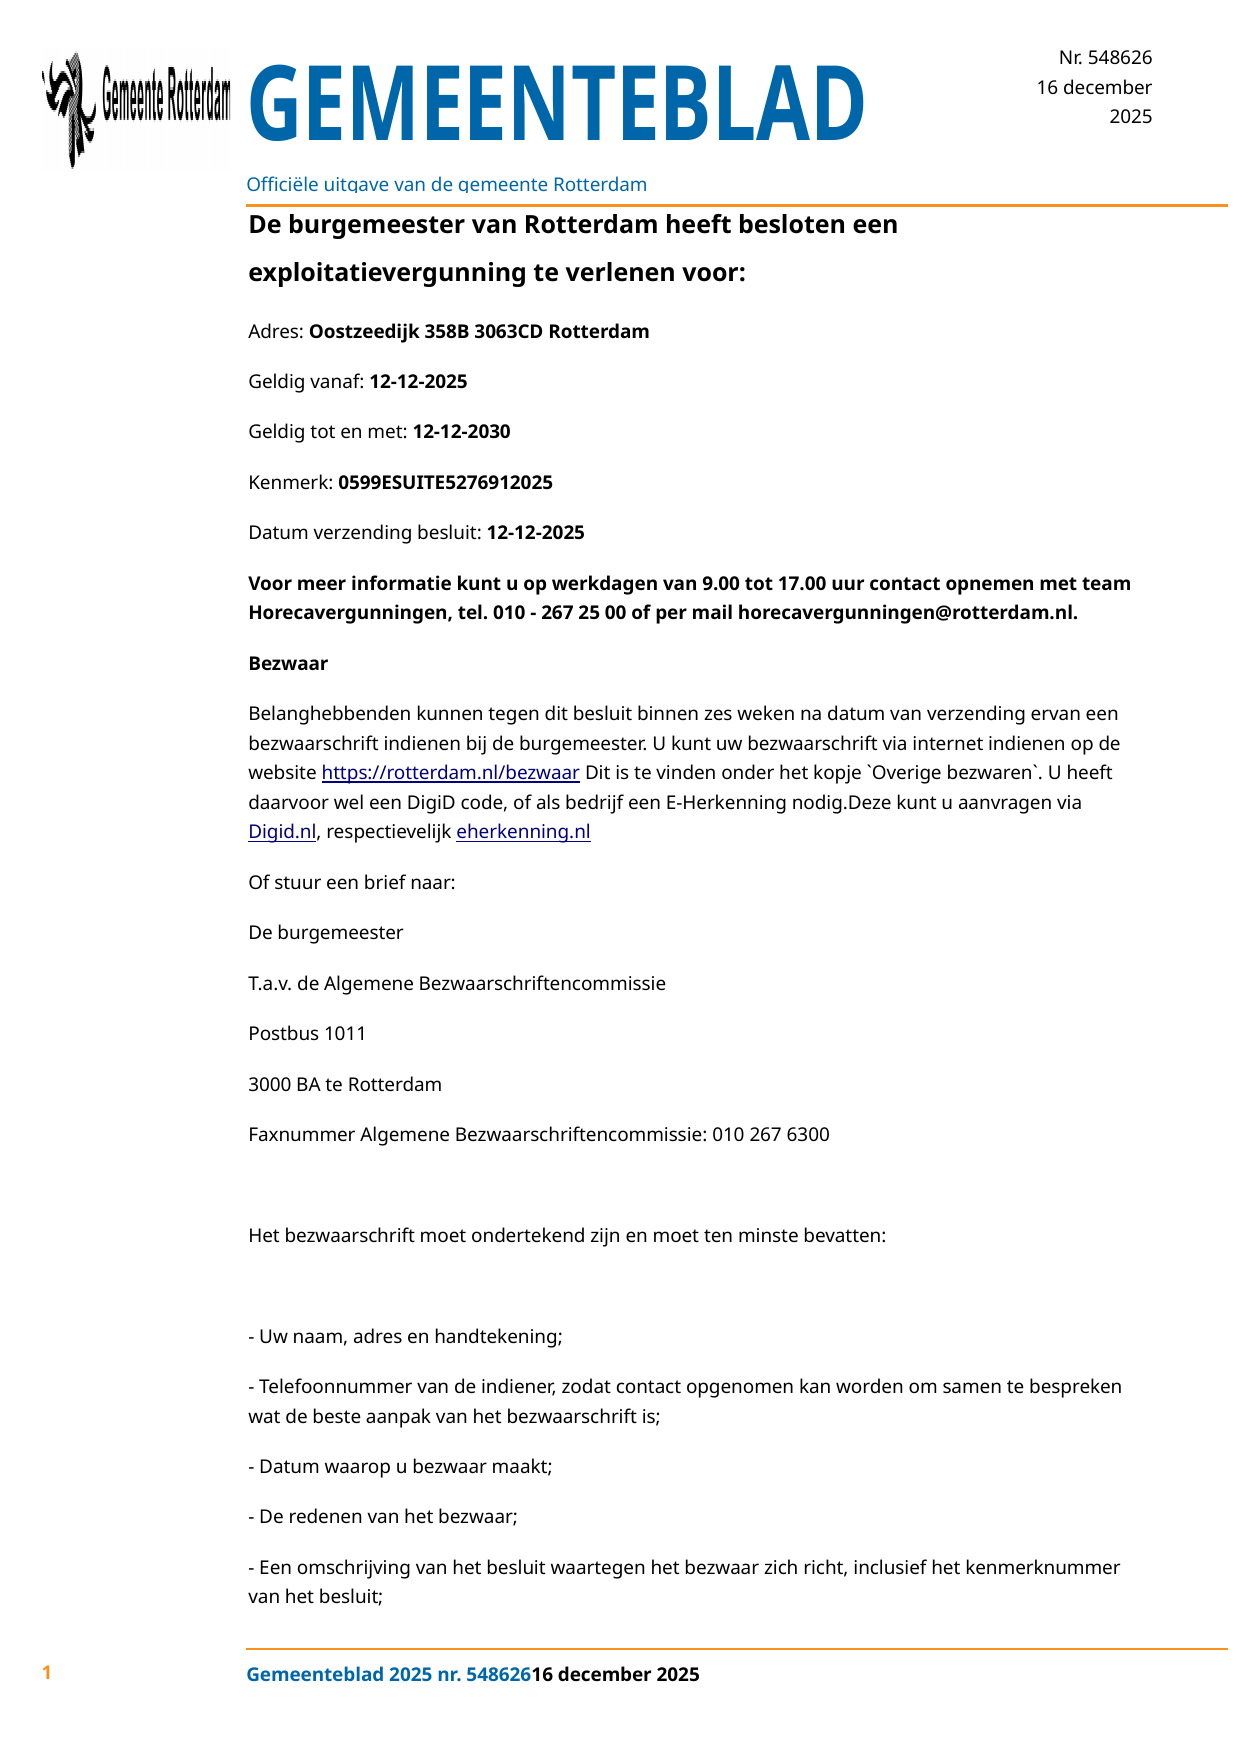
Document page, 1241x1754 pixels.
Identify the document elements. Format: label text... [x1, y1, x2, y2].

text Adres: Oostzeedijk 358B 3063CD Rotterdam [248, 318, 1152, 344]
text 3000 BA te Rotterdam [248, 1071, 1152, 1097]
text Het bezwaarschrift moet ondertekend zijn en moet ten minste bevatten: [248, 1222, 1152, 1248]
text - Telefoonnummer van de indiener, zodat contact opgenomen kan worden om samen te bespreken wat de beste aanpak van het bezwaarschrift is; [248, 1373, 1152, 1429]
text Postbus 1011 [248, 1020, 1152, 1046]
text T.a.v. de Algemene Bezwaarschriftencommissie [248, 970, 1152, 996]
text Geldig vanaf: 12-12-2025 [248, 368, 1152, 394]
text Geldig tot en met: 12-12-2030 [248, 419, 1152, 444]
text Of stuur een brief naar: [248, 869, 1152, 895]
text Belanghebbenden kunnen tegen dit besluit binnen zes weken na datum van verzending ervan een bezwaarschrift indienen bij de burgemeester. U kunt uw bezwaarschrift via internet indienen op de website https://rotterdam.nl/bezwaar Dit is te vinden onder het kopje `Overige bezwaren`. U heeft daarvoor wel een DigiD code, of als bedrijf een E-Herkenning nodig.Deze kunt u aanvragen via Digid.nl, respectievelijk eherkenning.nl [248, 700, 1152, 844]
text - De redenen van het bezwaar; [248, 1504, 1152, 1529]
text Faxnummer Algemene Bezwaarschriftencommissie: 010 267 6300 [248, 1121, 1152, 1147]
text - Datum waarop u bezwaar maakt; [248, 1453, 1152, 1479]
text Voor meer informatie kunt u op werkdagen van 9.00 tot 17.00 uur contact opnemen met team Horecavergunningen, tel. 010 - 267 25 00 of per mail horecavergunningen@rotterdam.nl. [248, 570, 1152, 625]
text De burgemeester van Rotterdam heeft besloten een exploitatievergunning te verlenen voor: [248, 207, 1152, 288]
text - Een omschrijving van het besluit waartegen het bezwaar zich richt, inclusief het kenmerknummer van het besluit; [248, 1554, 1152, 1609]
text Bezwaar [248, 650, 1152, 676]
text De burgemeester [248, 919, 1152, 945]
text Kenmerk: 0599ESUITE5276912025 [248, 469, 1152, 495]
text Datum verzending besluit: 12-12-2025 [248, 519, 1152, 545]
picture [41, 47, 231, 172]
text - Uw naam, adres en handtekening; [248, 1323, 1152, 1349]
